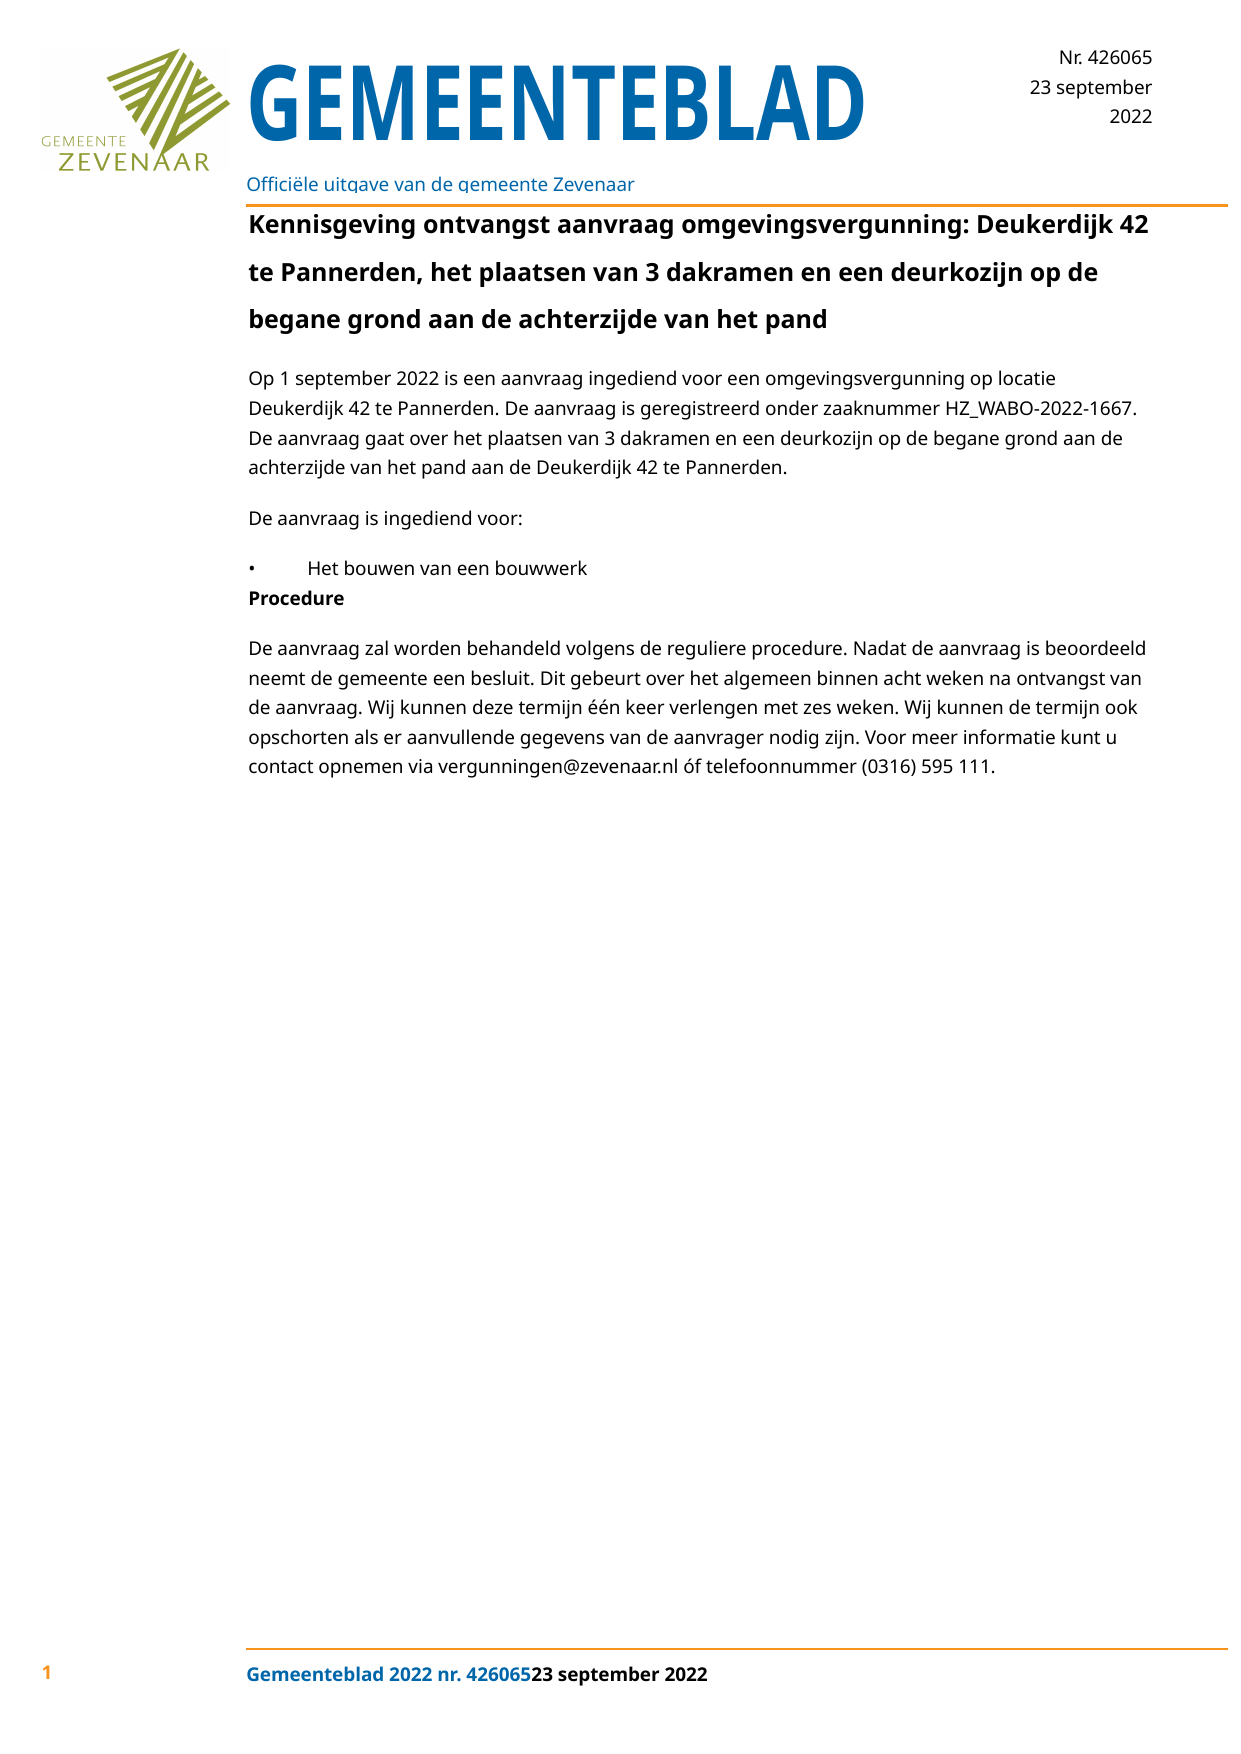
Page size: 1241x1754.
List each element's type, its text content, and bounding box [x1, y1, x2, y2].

list Het bouwen van een bouwwerk [248, 555, 1152, 581]
text De aanvraag is ingediend voor: [248, 505, 1152, 530]
text Kennisgeving ontvangst aanvraag omgevingsvergunning: Deukerdijk 42 te Pannerden, het plaatsen van 3 dakramen en een deurkozijn op de begane grond aan de achterzijde van het pand [248, 207, 1152, 336]
picture [41, 47, 231, 172]
text Procedure [248, 585, 1152, 610]
text De aanvraag zal worden behandeld volgens de reguliere procedure. Nadat de aanvraag is beoordeeld neemt de gemeente een besluit. Dit gebeurt over het algemeen binnen acht weken na ontvangst van de aanvraag. Wij kunnen deze termijn één keer verlengen met zes weken. Wij kunnen de termijn ook opschorten als er aanvullende gegevens van de aanvrager nodig zijn. Voor meer informatie kunt u contact opnemen via vergunningen@zevenaar.nl óf telefoonnummer (0316) 595 111. [248, 635, 1152, 779]
text Op 1 september 2022 is een aanvraag ingediend voor een omgevingsvergunning op locatie Deukerdijk 42 te Pannerden. De aanvraag is geregistreerd onder zaaknummer HZ_WABO-2022-1667. De aanvraag gaat over het plaatsen van 3 dakramen en een deurkozijn op de begane grond aan de achterzijde van het pand aan de Deukerdijk 42 te Pannerden. [248, 366, 1152, 480]
